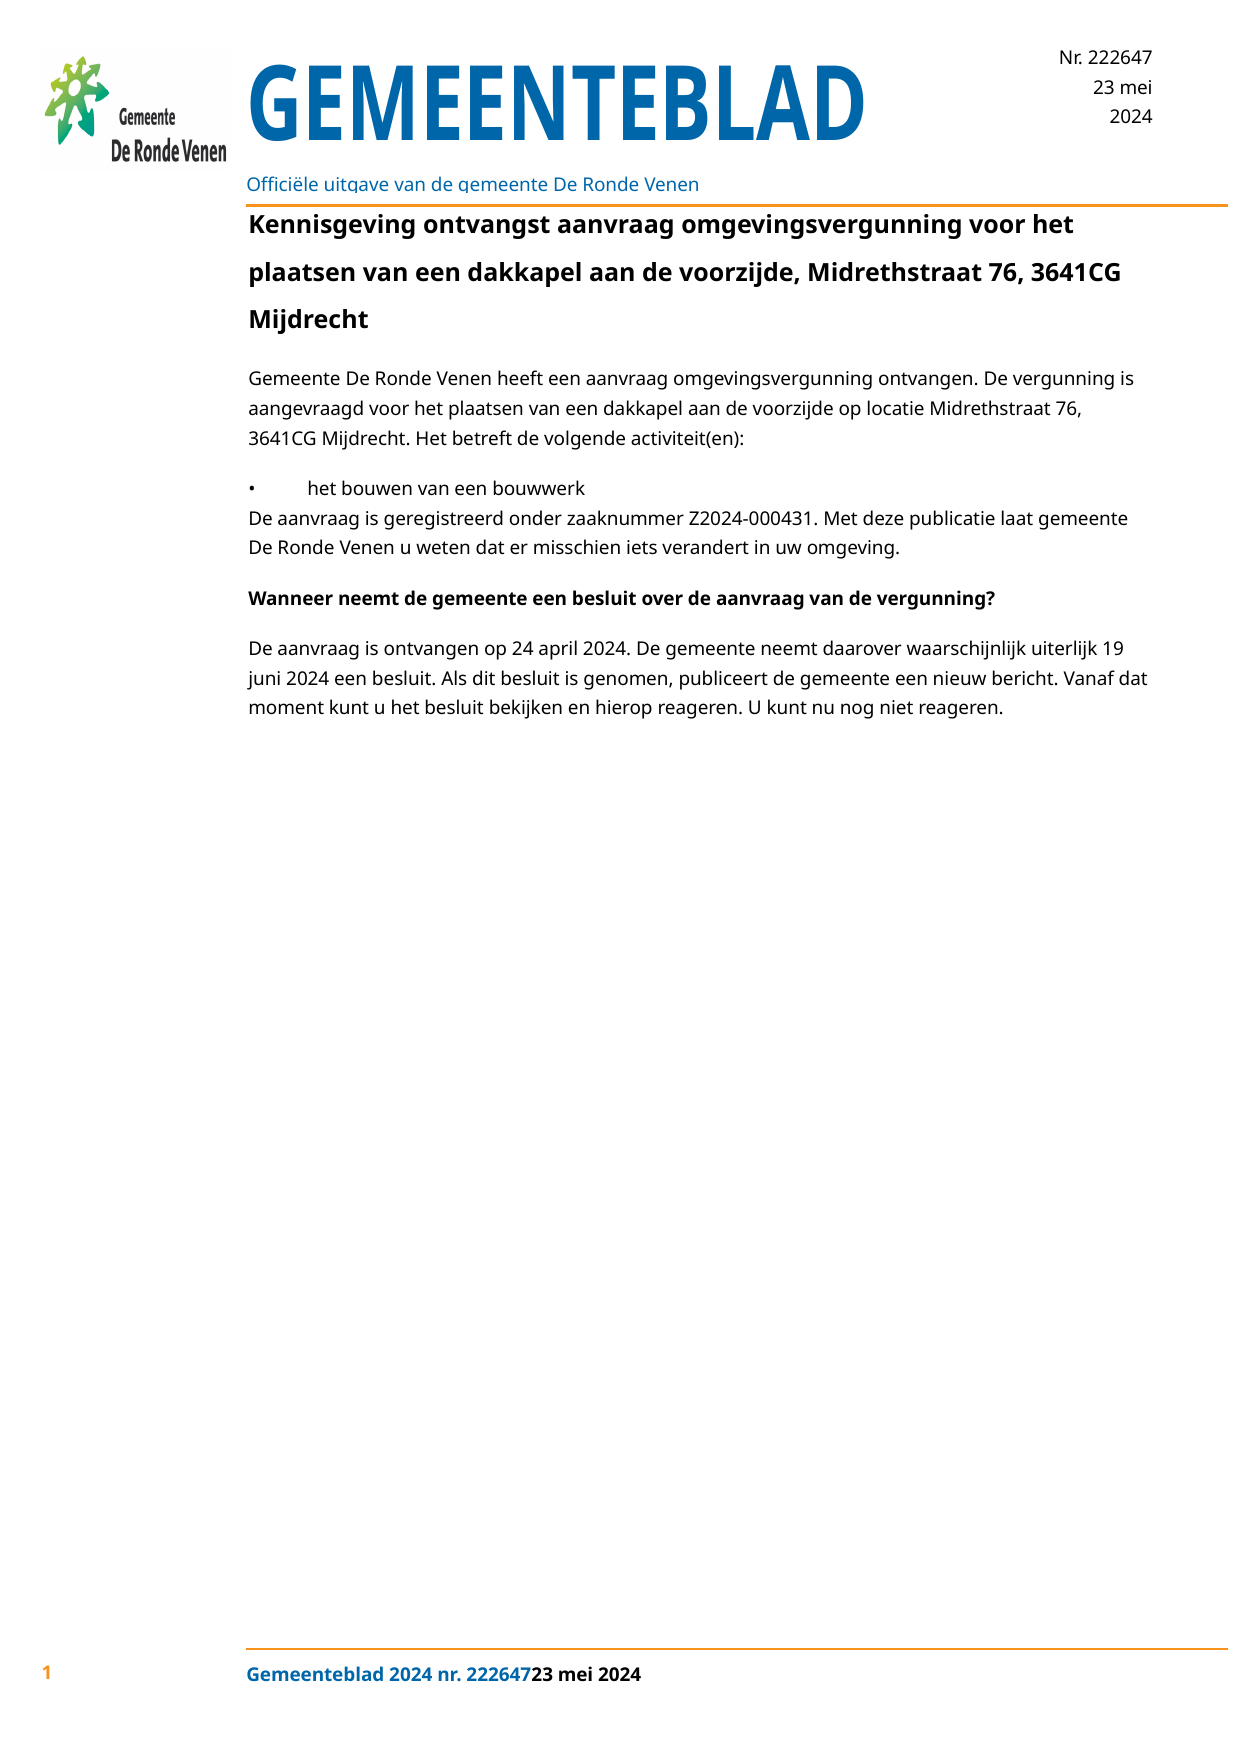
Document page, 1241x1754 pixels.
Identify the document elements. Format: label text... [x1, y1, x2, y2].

text De aanvraag is geregistreerd onder zaaknummer Z2024-000431. Met deze publicatie laat gemeente De Ronde Venen u weten dat er misschien iets verandert in uw omgeving. [248, 505, 1152, 560]
picture [41, 47, 231, 172]
text Kennisgeving ontvangst aanvraag omgevingsvergunning voor het plaatsen van een dakkapel aan de voorzijde, Midrethstraat 76, 3641CG Mijdrecht [248, 207, 1152, 336]
text Wanneer neemt de gemeente een besluit over de aanvraag van de vergunning? [248, 585, 1152, 610]
text Gemeente De Ronde Venen heeft een aanvraag omgevingsvergunning ontvangen. De vergunning is aangevraagd voor het plaatsen van een dakkapel aan de voorzijde op locatie Midrethstraat 76, 3641CG Mijdrecht. Het betreft de volgende activiteit(en): [248, 366, 1152, 450]
text De aanvraag is ontvangen op 24 april 2024. De gemeente neemt daarover waarschijnlijk uiterlijk 19 juni 2024 een besluit. Als dit besluit is genomen, publiceert de gemeente een nieuw bericht. Vanaf dat moment kunt u het besluit bekijken en hierop reageren. U kunt nu nog niet reageren. [248, 635, 1152, 720]
list het bouwen van een bouwwerk [248, 475, 1152, 501]
